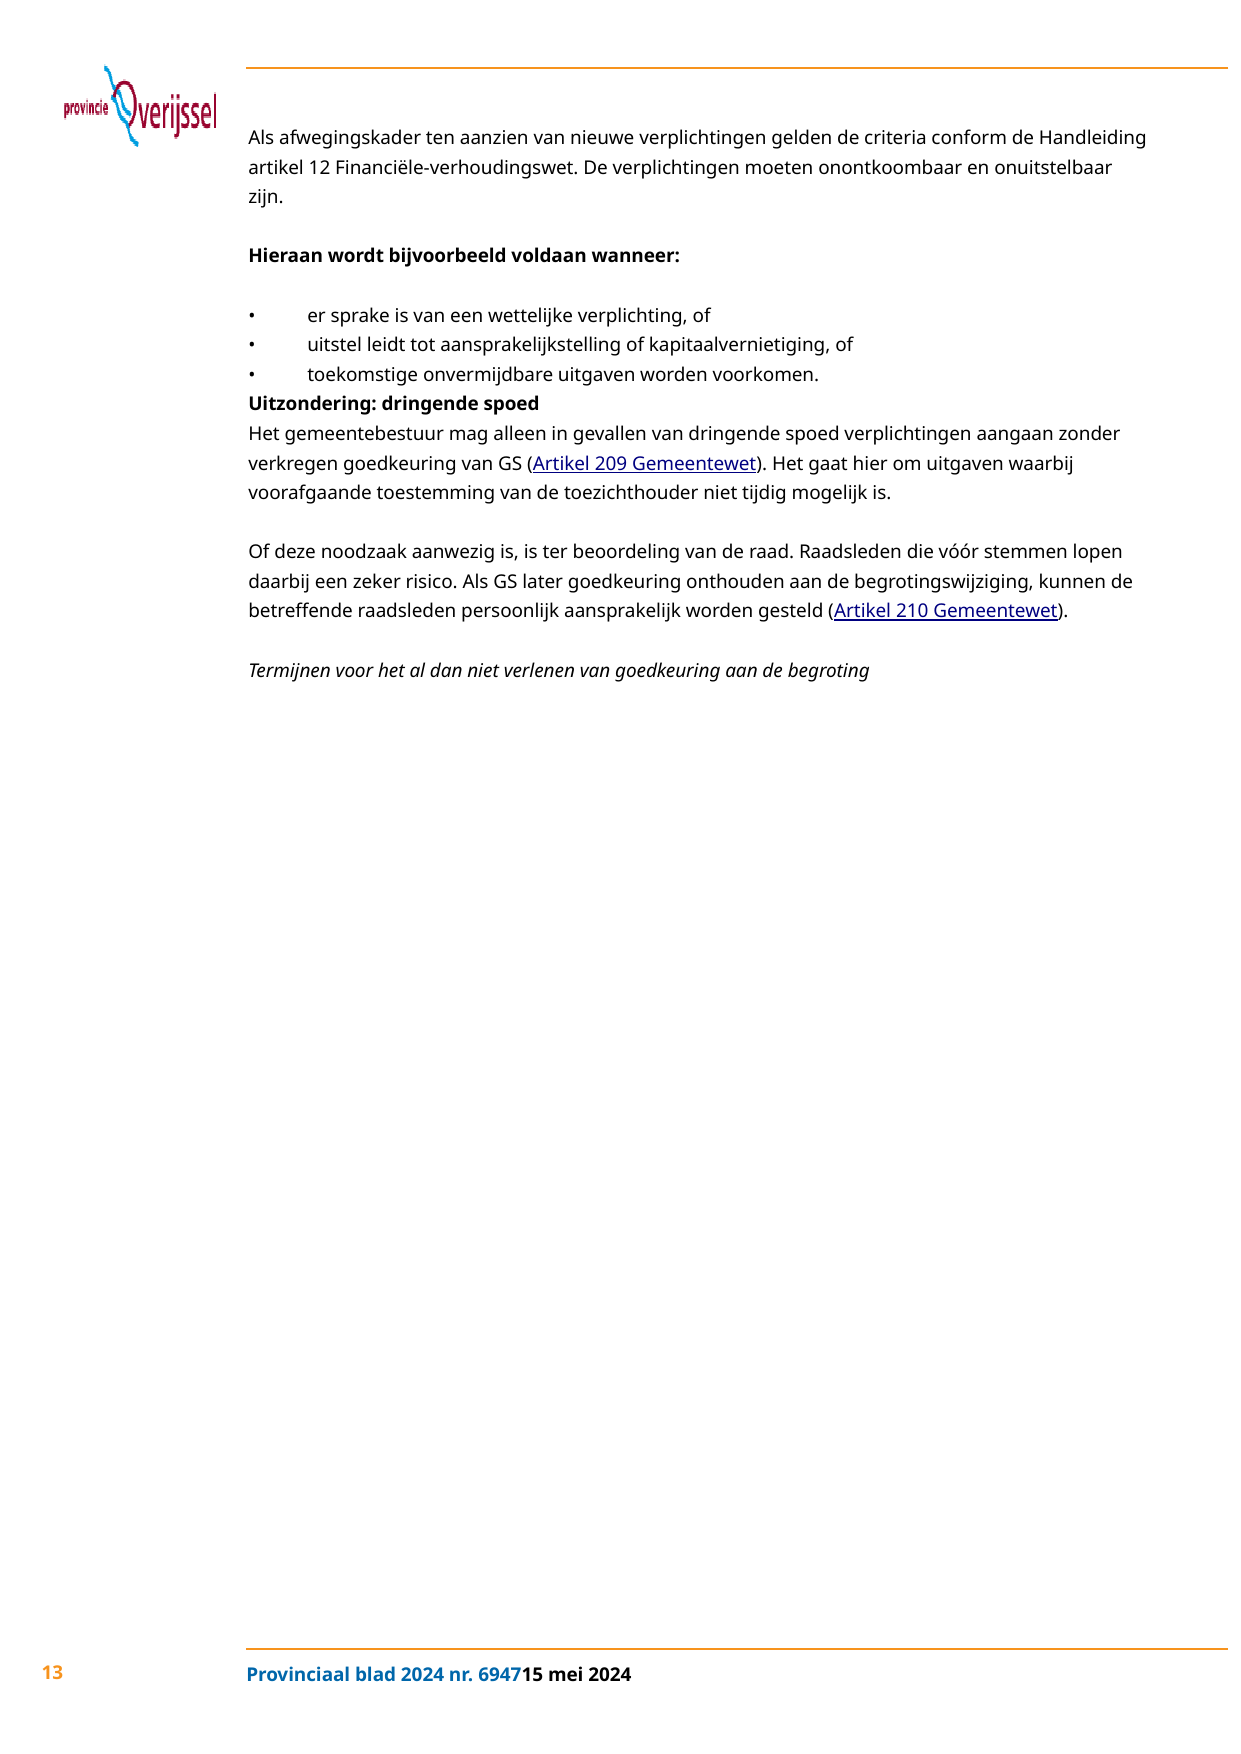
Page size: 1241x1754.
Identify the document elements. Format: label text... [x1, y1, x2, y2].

text Of deze noodzaak aanwezig is, is ter beoordeling van de raad. Raadsleden die vóór stemmen lopen daarbij een zeker risico. Als GS later goedkeuring onthouden aan de begrotingswijziging, kunnen de betreffende raadsleden persoonlijk aansprakelijk worden gesteld (Artikel 210 Gemeentewet). [248, 538, 1152, 623]
list uitstel leidt tot aansprakelijkstelling of kapitaalvernietiging, of [248, 331, 1152, 357]
text Als afwegingskader ten aanzien van nieuwe verplichtingen gelden de criteria conform de Handleiding artikel 12 Financiële-verhoudingswet. De verplichtingen moeten onontkoombaar en onuitstelbaar zijn. [248, 124, 1152, 209]
list er sprake is van een wettelijke verplichting, of [248, 302, 1152, 328]
picture [41, 47, 231, 172]
text Hieraan wordt bijvoorbeeld voldaan wanneer: [248, 243, 1152, 268]
text Termijnen voor het al dan niet verlenen van goedkeuring aan de begroting [248, 657, 1152, 683]
text Uitzondering: dringende spoed [248, 391, 1152, 416]
text Het gemeentebestuur mag alleen in gevallen van dringende spoed verplichtingen aangaan zonder verkregen goedkeuring van GS (Artikel 209 Gemeentewet). Het gaat hier om uitgaven waarbij voorafgaande toestemming van de toezichthouder niet tijdig mogelijk is. [248, 420, 1152, 505]
list toekomstige onvermijdbare uitgaven worden voorkomen. [248, 361, 1152, 387]
